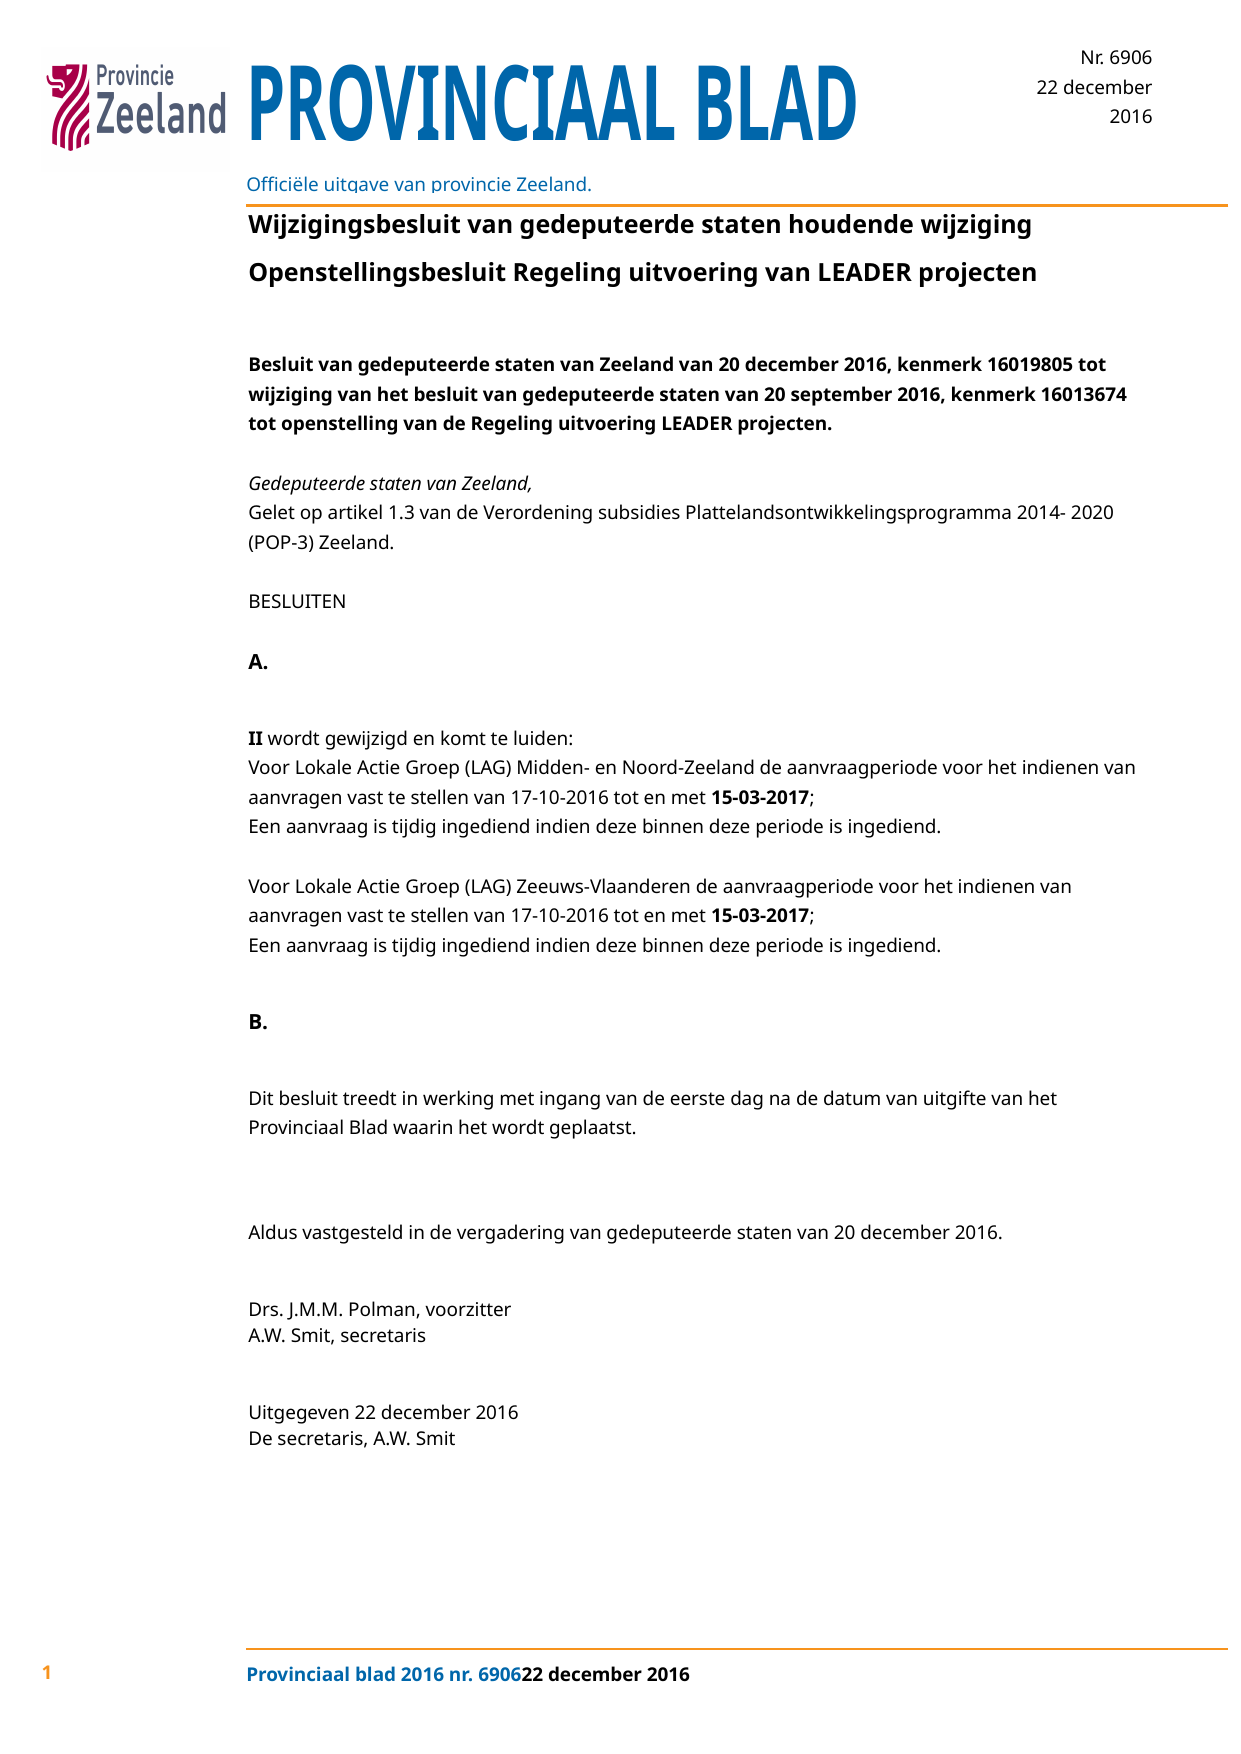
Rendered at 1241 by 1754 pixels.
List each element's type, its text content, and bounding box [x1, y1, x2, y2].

text Uitgegeven 22 december 2016 [248, 1399, 1152, 1425]
text Voor Lokale Actie Groep (LAG) Midden- en Noord-Zeeland de aanvraagperiode voor het indienen van aanvragen vast te stellen van 17-10-2016 tot en met 15-03-2017; [248, 754, 1152, 810]
text Aldus vastgesteld in de vergadering van gedeputeerde staten van 20 december 2016. [248, 1219, 1152, 1245]
text II wordt gewijzigd en komt te luiden: [248, 725, 1152, 751]
text A.W. Smit, secretaris [248, 1322, 1152, 1348]
text BESLUITEN [248, 588, 1152, 614]
picture [41, 47, 231, 172]
text Dit besluit treedt in werking met ingang van de eerste dag na de datum van uitgifte van het Provinciaal Blad waarin het wordt geplaatst. [248, 1085, 1152, 1140]
text De secretaris, A.W. Smit [248, 1425, 1152, 1451]
text Een aanvraag is tijdig ingediend indien deze binnen deze periode is ingediend. [248, 814, 1152, 839]
text B. [248, 1007, 1152, 1036]
text Wijzigingsbesluit van gedeputeerde staten houdende wijziging Openstellingsbesluit Regeling uitvoering van LEADER projecten [248, 207, 1152, 288]
text A. [248, 647, 1152, 676]
text Gelet op artikel 1.3 van de Verordening subsidies Plattelandsontwikkelingsprogramma 2014- 2020 (POP-3) Zeeland. [248, 499, 1152, 555]
text Voor Lokale Actie Groep (LAG) Zeeuws-Vlaanderen de aanvraagperiode voor het indienen van aanvragen vast te stellen van 17-10-2016 tot en met 15-03-2017; [248, 873, 1152, 928]
text Gedeputeerde staten van Zeeland, [248, 470, 1152, 496]
text Een aanvraag is tijdig ingediend indien deze binnen deze periode is ingediend. [248, 932, 1152, 958]
text Drs. J.M.M. Polman, voorzitter [248, 1297, 1152, 1322]
text Besluit van gedeputeerde staten van Zeeland van 20 december 2016, kenmerk 16019805 tot wijziging van het besluit van gedeputeerde staten van 20 september 2016, kenmerk 16013674 tot openstelling van de Regeling uitvoering LEADER projecten. [248, 351, 1152, 436]
